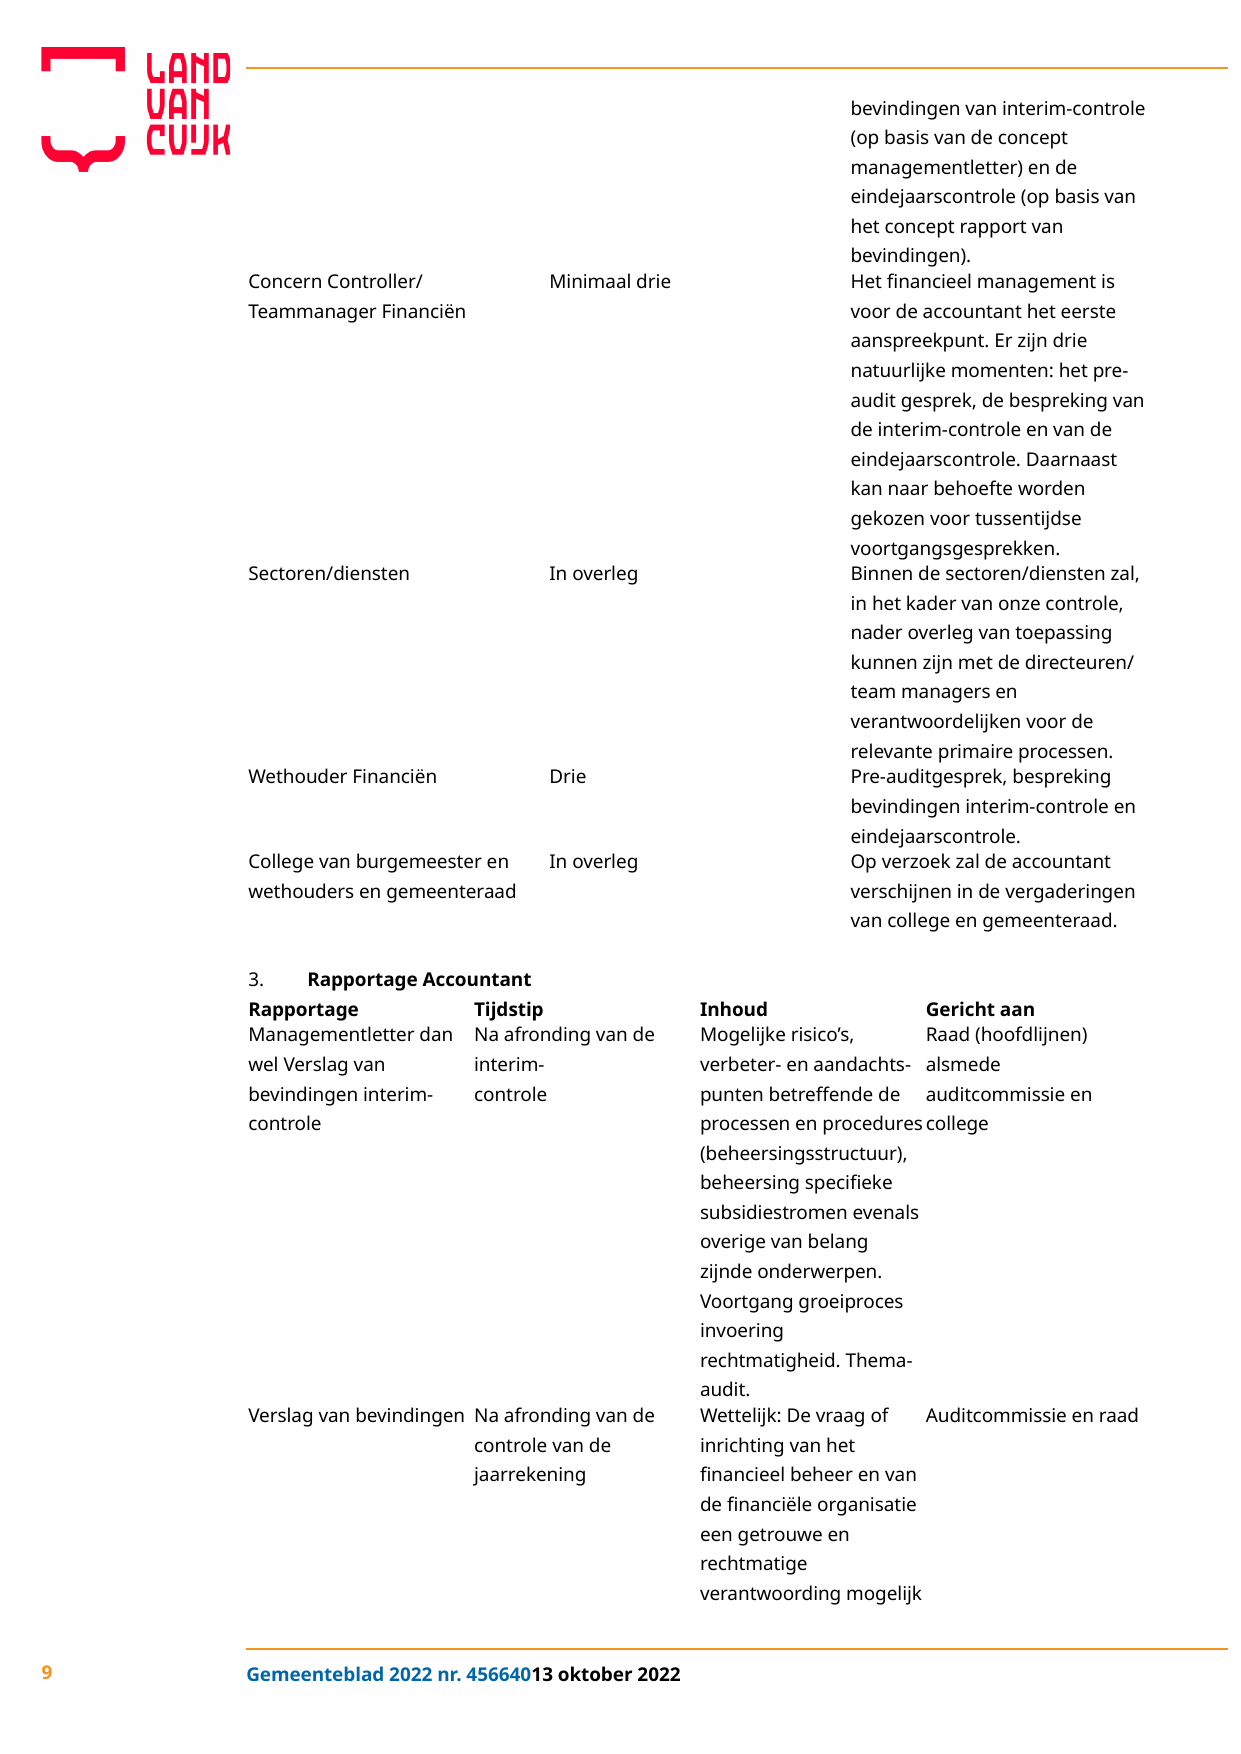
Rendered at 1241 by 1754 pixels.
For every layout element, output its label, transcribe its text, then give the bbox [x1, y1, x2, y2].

table_cell Wettelijk: De vraag of inrichting van het financieel beheer en van de financiële organisatie een getrouwe en rechtmatige verantwoording mogelijk [700, 1403, 926, 1606]
table_cell Verslag van bevindingen [248, 1403, 474, 1606]
picture [41, 47, 231, 172]
table_cell Na afronding van de interim- controle [474, 1022, 700, 1402]
table_cell Na afronding van de controle van de jaarrekening [474, 1403, 700, 1606]
list Rapportage Accountant [248, 966, 1152, 992]
table_cell College van burgemeester en wethouders en gemeenteraad [248, 849, 549, 933]
table_cell Raad (hoofdlijnen) alsmede auditcommissie en college [926, 1022, 1152, 1402]
table_cell Mogelijke risico’s, verbeter- en aandachts-punten betreffende de processen en procedures (beheersingsstructuur), beheersing specifieke subsidiestromen evenals overige van belang zijnde onderwerpen. Voortgang groeiproces invoering rechtmatigheid. Thema-audit. [700, 1022, 926, 1402]
table_cell Binnen de sectoren/diensten zal, in het kader van onze controle, nader overleg van toepassing kunnen zijn met de directeuren/ team managers en verantwoordelijken voor de relevante primaire processen. [850, 560, 1152, 764]
table_cell In overleg [549, 560, 850, 764]
table_cell Wethouder Financiën [248, 764, 549, 848]
table_cell Concern Controller/ Teammanager Financiën [248, 269, 549, 560]
table_cell In overleg [549, 849, 850, 933]
table_cell Managementletter dan wel Verslag van bevindingen interim-controle [248, 1022, 474, 1402]
table_cell Op verzoek zal de accountant verschijnen in de vergaderingen van college en gemeenteraad. [850, 849, 1152, 933]
table_cell Sectoren/diensten [248, 560, 549, 764]
table_cell Het financieel management is voor de accountant het eerste aanspreekpunt. Er zijn drie natuurlijke momenten: het pre-audit gesprek, de bespreking van de interim-controle en van de eindejaarscontrole. Daarnaast kan naar behoefte worden gekozen voor tussentijdse voortgangsgesprekken. [850, 269, 1152, 560]
table_cell bevindingen van interim-controle (op basis van de concept managementletter) en de eindejaarscontrole (op basis van het concept rapport van bevindingen). [850, 95, 1152, 268]
table_cell Pre-auditgesprek, bespreking bevindingen interim-controle en eindejaarscontrole. [850, 764, 1152, 848]
table_cell Minimaal drie [549, 269, 850, 560]
table_cell [549, 95, 850, 268]
table_header Inhoud [700, 996, 926, 1022]
table_header Tijdstip [474, 996, 700, 1022]
table_cell Drie [549, 764, 850, 848]
table_header Gericht aan [926, 996, 1152, 1022]
table_cell Auditcommissie en raad [926, 1403, 1152, 1606]
table_header Rapportage [248, 996, 474, 1022]
table_cell [248, 95, 549, 268]
